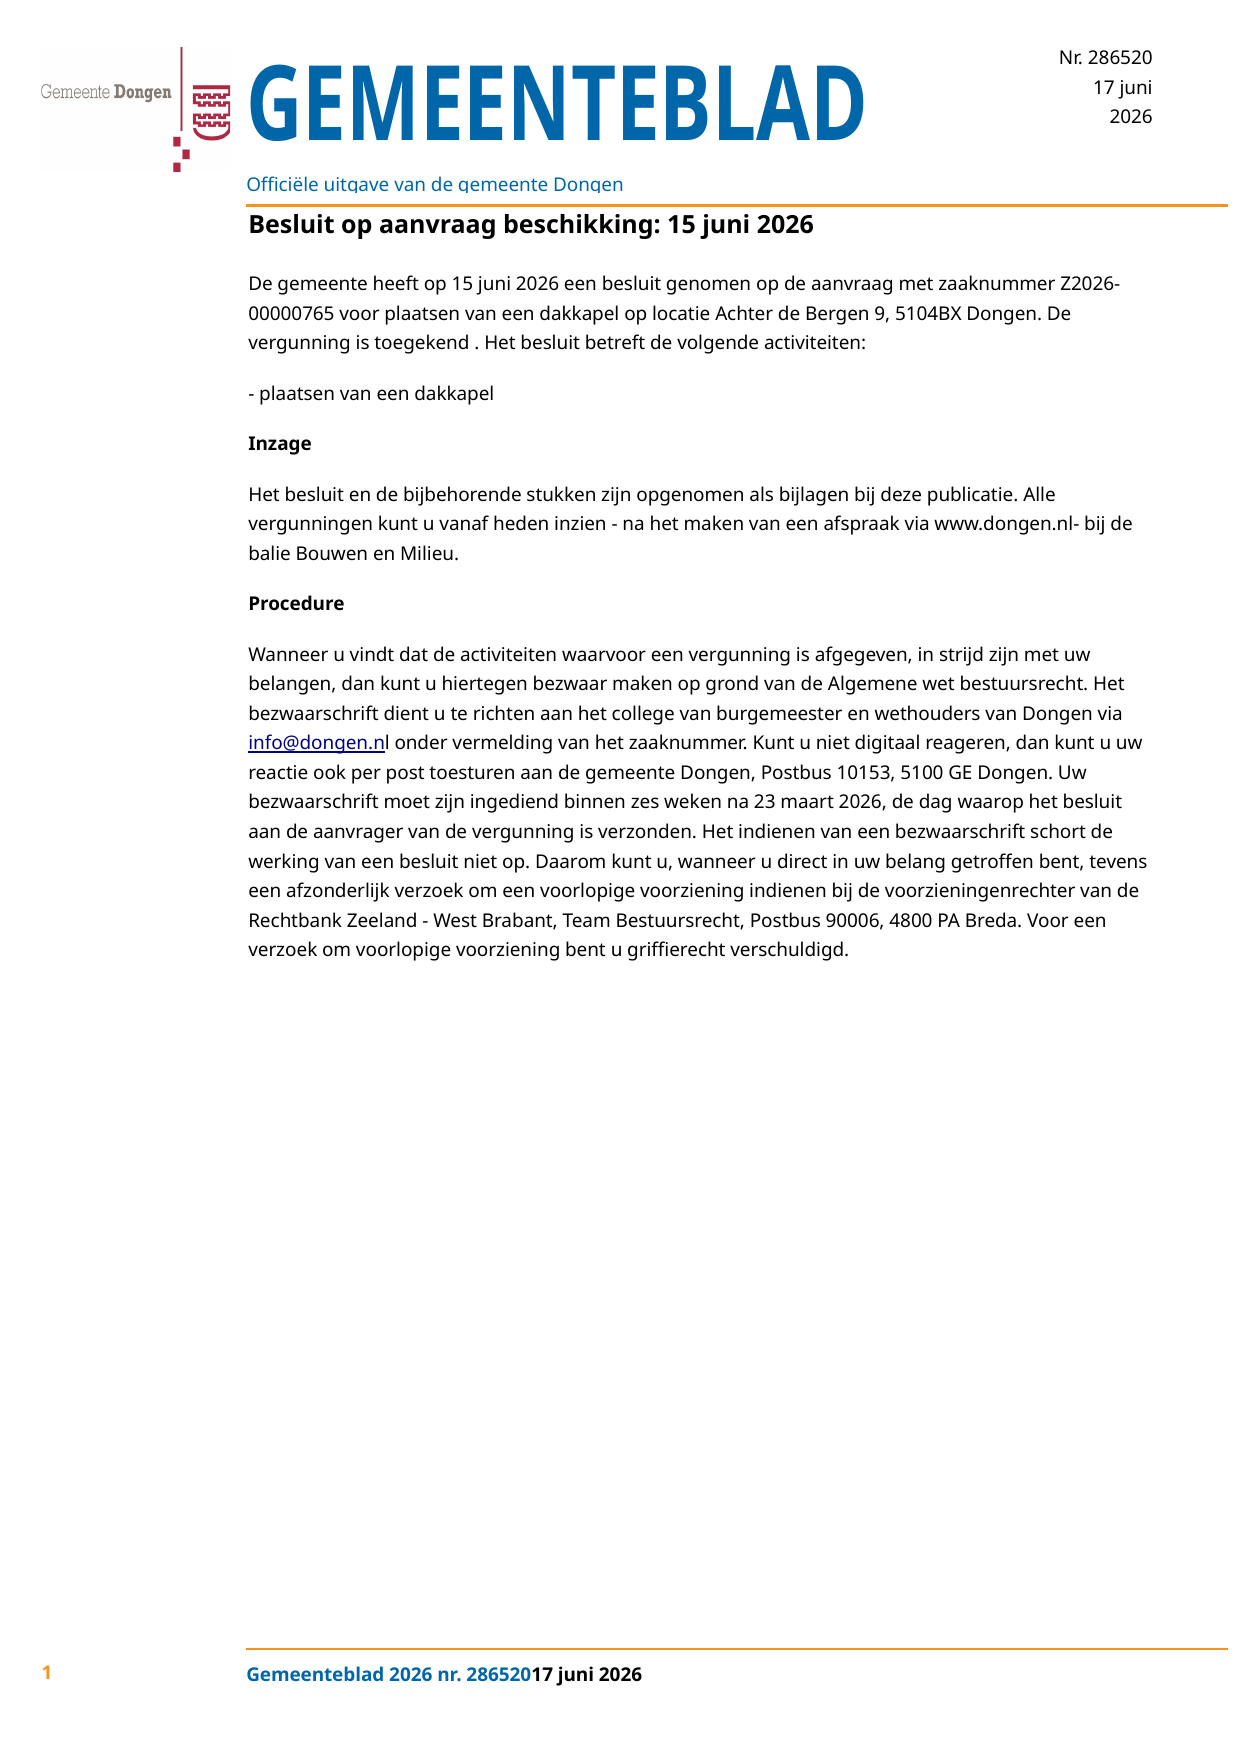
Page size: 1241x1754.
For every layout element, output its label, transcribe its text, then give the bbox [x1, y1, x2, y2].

text Procedure [248, 590, 1152, 616]
picture [41, 47, 231, 172]
text Het besluit en de bijbehorende stukken zijn opgenomen als bijlagen bij deze publicatie. Alle vergunningen kunt u vanaf heden inzien - na het maken van een afspraak via www.dongen.nl- bij de balie Bouwen en Milieu. [248, 481, 1152, 566]
text De gemeente heeft op 15 juni 2026 een besluit genomen op de aanvraag met zaaknummer Z2026-00000765 voor plaatsen van een dakkapel op locatie Achter de Bergen 9, 5104BX Dongen. De vergunning is toegekend . Het besluit betreft de volgende activiteiten: [248, 270, 1152, 355]
text Besluit op aanvraag beschikking: 15 juni 2026 [248, 207, 1152, 241]
text Wanneer u vindt dat de activiteiten waarvoor een vergunning is afgegeven, in strijd zijn met uw belangen, dan kunt u hiertegen bezwaar maken op grond van de Algemene wet bestuursrecht. Het bezwaarschrift dient u te richten aan het college van burgemeester en wethouders van Dongen via info@dongen.nl onder vermelding van het zaaknummer. Kunt u niet digitaal reageren, dan kunt u uw reactie ook per post toesturen aan de gemeente Dongen, Postbus 10153, 5100 GE Dongen. Uw bezwaarschrift moet zijn ingediend binnen zes weken na 23 maart 2026, de dag waarop het besluit aan de aanvrager van de vergunning is verzonden. Het indienen van een bezwaarschrift schort de werking van een besluit niet op. Daarom kunt u, wanneer u direct in uw belang getroffen bent, tevens een afzonderlijk verzoek om een voorlopige voorziening indienen bij de voorzieningenrechter van de Rechtbank Zeeland - West Brabant, Team Bestuursrecht, Postbus 90006, 4800 PA Breda. Voor een verzoek om voorlopige voorziening bent u griffierecht verschuldigd. [248, 641, 1152, 962]
text Inzage [248, 430, 1152, 456]
text - plaatsen van een dakkapel [248, 380, 1152, 406]
